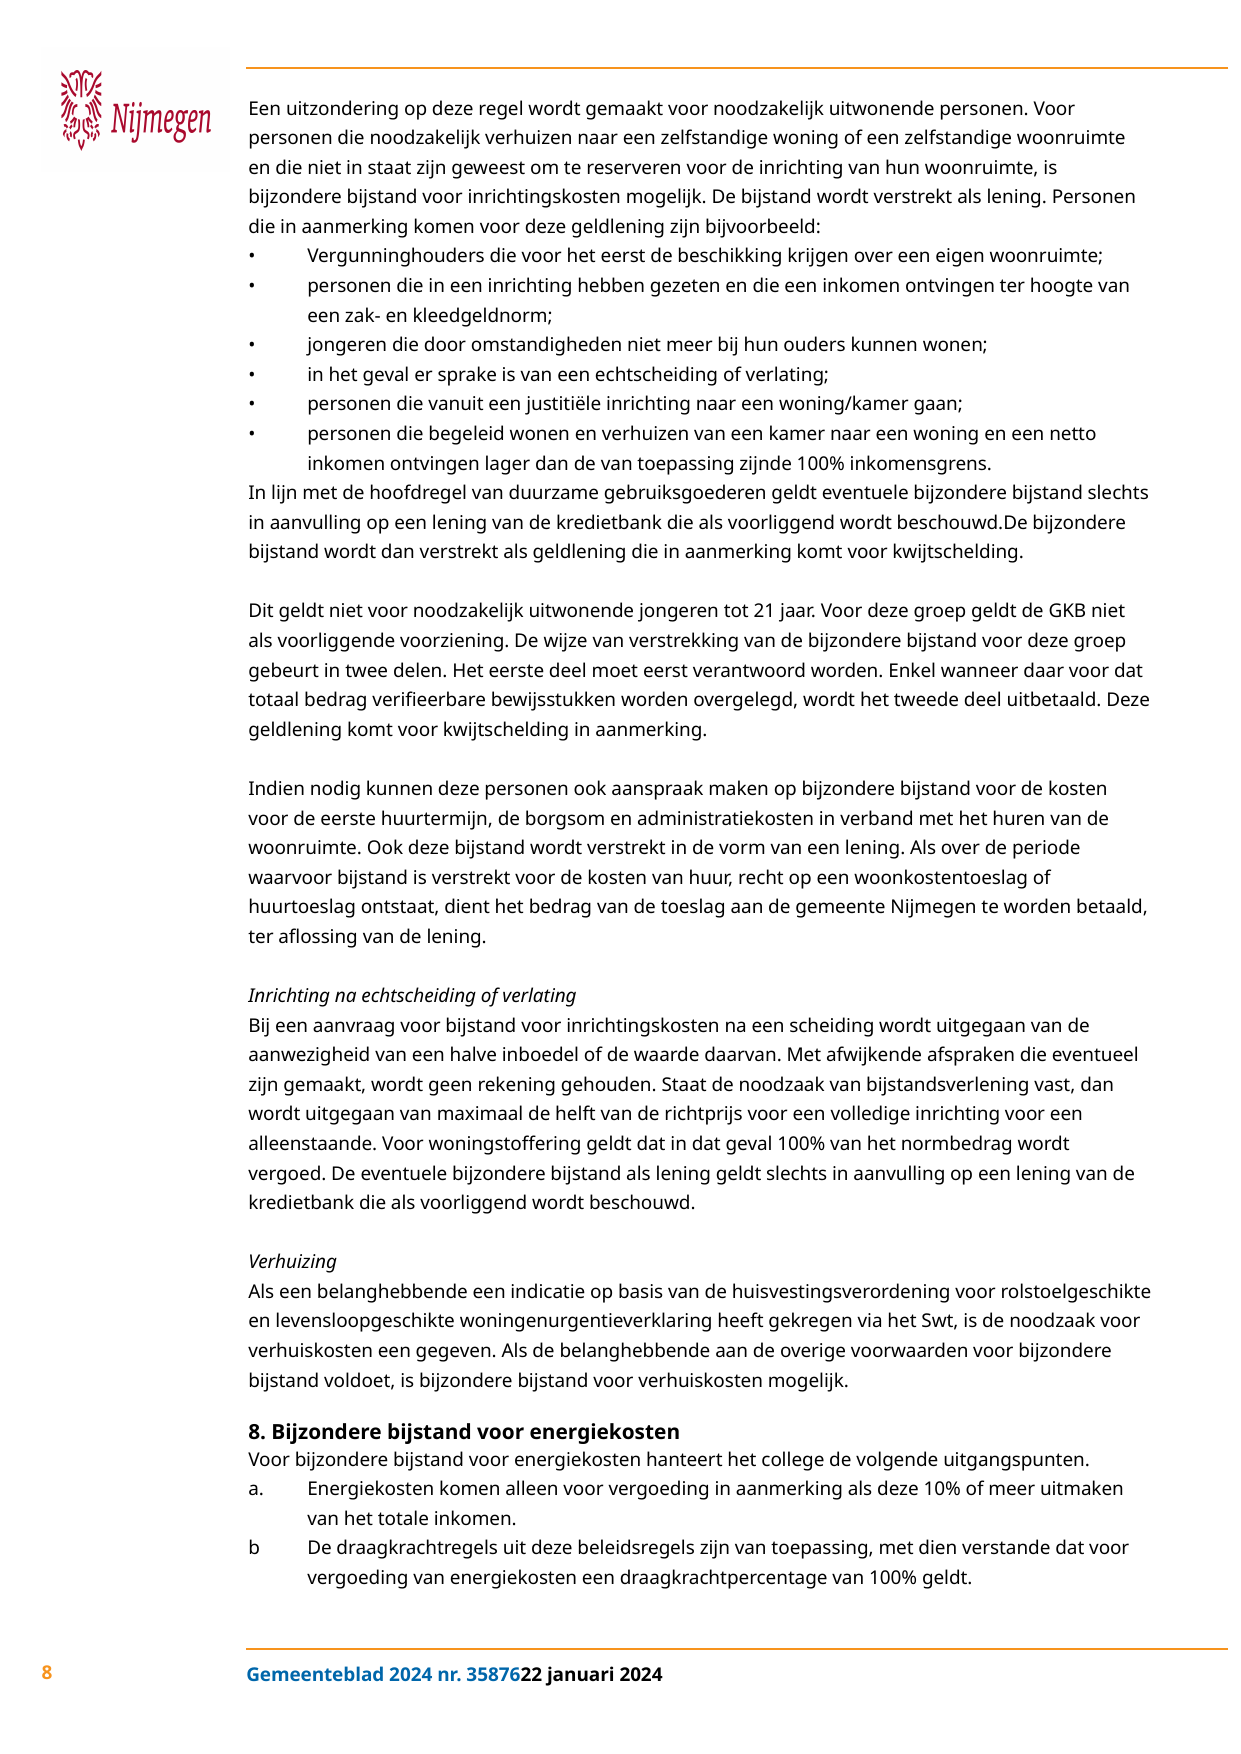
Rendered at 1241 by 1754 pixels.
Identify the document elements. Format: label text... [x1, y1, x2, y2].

list personen die vanuit een justitiële inrichting naar een woning/kamer gaan; [248, 391, 1152, 416]
list De draagkrachtregels uit deze beleidsregels zijn van toepassing, met dien verstande dat voor vergoeding van energiekosten een draagkrachtpercentage van 100% geldt. [248, 1534, 1152, 1590]
list Vergunninghouders die voor het eerst de beschikking krijgen over een eigen woonruimte; [248, 243, 1152, 268]
text Inrichting na echtscheiding of verlating [248, 982, 1152, 1008]
list personen die in een inrichting hebben gezeten en die een inkomen ontvingen ter hoogte van een zak- en kleedgeldnorm; [248, 272, 1152, 328]
list in het geval er sprake is van een echtscheiding of verlating; [248, 361, 1152, 387]
text Verhuizing [248, 1248, 1152, 1274]
text Als een belanghebbende een indicatie op basis van de huisvestingsverordening voor rolstoelgeschikte en levensloopgeschikte woningenurgentieverklaring heeft gekregen via het Swt, is de noodzaak voor verhuiskosten een gegeven. Als de belanghebbende aan de overige voorwaarden voor bijzondere bijstand voldoet, is bijzondere bijstand voor verhuiskosten mogelijk. [248, 1278, 1152, 1393]
text Indien nodig kunnen deze personen ook aanspraak maken op bijzondere bijstand voor de kosten voor de eerste huurtermijn, de borgsom en administratiekosten in verband met het huren van de woonruimte. Ook deze bijstand wordt verstrekt in de vorm van een lening. Als over de periode waarvoor bijstand is verstrekt voor de kosten van huur, recht op een woonkostentoeslag of huurtoeslag ontstaat, dient het bedrag van de toeslag aan de gemeente Nijmegen te worden betaald, ter aflossing van de lening. [248, 775, 1152, 949]
list jongeren die door omstandigheden niet meer bij hun ouders kunnen wonen; [248, 331, 1152, 357]
text In lijn met de hoofdregel van duurzame gebruiksgoederen geldt eventuele bijzondere bijstand slechts in aanvulling op een lening van de kredietbank die als voorliggend wordt beschouwd.De bijzondere bijstand wordt dan verstrekt als geldlening die in aanmerking komt voor kwijtschelding. [248, 479, 1152, 564]
text Dit geldt niet voor noodzakelijk uitwonende jongeren tot 21 jaar. Voor deze groep geldt de GKB niet als voorliggende voorziening. De wijze van verstrekking van de bijzondere bijstand voor deze groep gebeurt in twee delen. Het eerste deel moet eerst verantwoord worden. Enkel wanneer daar voor dat totaal bedrag verifieerbare bewijsstukken worden overgelegd, wordt het tweede deel uitbetaald. Deze geldlening komt voor kwijtschelding in aanmerking. [248, 598, 1152, 742]
list personen die begeleid wonen en verhuizen van een kamer naar een woning en een netto inkomen ontvingen lager dan de van toepassing zijnde 100% inkomensgrens. [248, 420, 1152, 476]
text Voor bijzondere bijstand voor energiekosten hanteert het college de volgende uitgangspunten. [248, 1446, 1152, 1471]
text Een uitzondering op deze regel wordt gemaakt voor noodzakelijk uitwonende personen. Voor personen die noodzakelijk verhuizen naar een zelfstandige woning of een zelfstandige woonruimte en die niet in staat zijn geweest om te reserveren voor de inrichting van hun woonruimte, is bijzondere bijstand voor inrichtingskosten mogelijk. De bijstand wordt verstrekt als lening. Personen die in aanmerking komen voor deze geldlening zijn bijvoorbeeld: [248, 95, 1152, 239]
text Bij een aanvraag voor bijstand voor inrichtingskosten na een scheiding wordt uitgegaan van de aanwezigheid van een halve inboedel of de waarde daarvan. Met afwijkende afspraken die eventueel zijn gemaakt, wordt geen rekening gehouden. Staat de noodzaak van bijstandsverlening vast, dan wordt uitgegaan van maximaal de helft van de richtprijs voor een volledige inrichting voor een alleenstaande. Voor woningstoffering geldt dat in dat geval 100% van het normbedrag wordt vergoed. De eventuele bijzondere bijstand als lening geldt slechts in aanvulling op een lening van de kredietbank die als voorliggend wordt beschouwd. [248, 1012, 1152, 1215]
list Energiekosten komen alleen voor vergoeding in aanmerking als deze 10% of meer uitmaken van het totale inkomen. [248, 1475, 1152, 1531]
picture [41, 47, 231, 172]
text 8. Bijzondere bijstand voor energiekosten [248, 1417, 1152, 1446]
